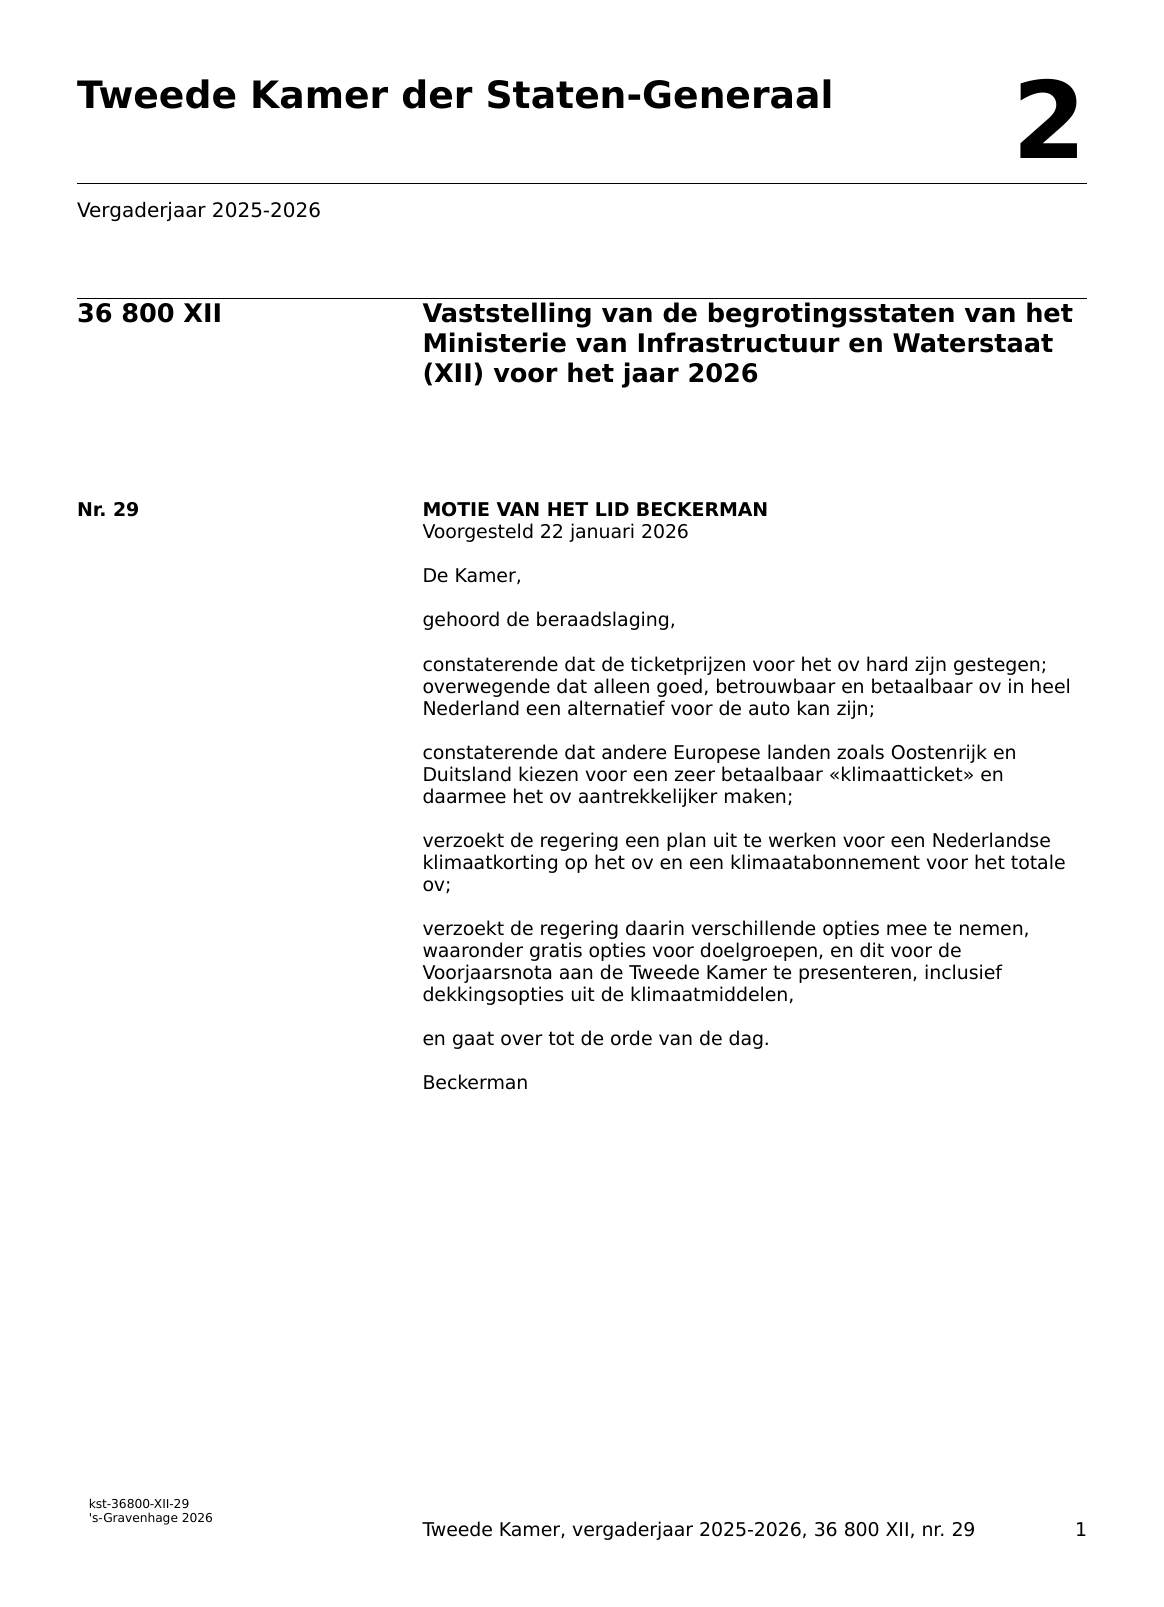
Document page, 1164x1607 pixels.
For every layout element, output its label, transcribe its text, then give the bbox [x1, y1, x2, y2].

text Voorgesteld 22 januari 2026 [422, 521, 1087, 543]
text constaterende dat de ticketprijzen voor het ov hard zijn gestegen; [422, 653, 1087, 676]
text Beckerman [422, 1072, 1087, 1094]
subtitle Nr. 29 MOTIE VAN HET LID BECKERMAN [77, 499, 1087, 521]
table_header 2 [886, 59, 1087, 183]
text overwegende dat alleen goed, betrouwbaar en betaalbaar ov in heel Nederland een alternatief voor de auto kan zijn; [422, 676, 1087, 719]
text verzoekt de regering daarin verschillende opties mee te nemen, waaronder gratis opties voor doelgroepen, en dit voor de Voorjaarsnota aan de Tweede Kamer te presenteren, inclusief dekkingsopties uit de klimaatmiddelen, [422, 918, 1087, 1006]
text 's-Gravenhage 2026 [88, 1511, 323, 1525]
table_cell Vergaderjaar 2025-2026 [77, 184, 1087, 298]
text constaterende dat andere Europese landen zoals Oostenrijk en Duitsland kiezen voor een zeer betaalbaar «klimaatticket» en daarmee het ov aantrekkelijker maken; [422, 742, 1087, 808]
table_header Tweede Kamer der Staten-Generaal [77, 59, 886, 183]
subtitle 36 800 XII Vaststelling van de begrotingsstaten van het Ministerie van Infrastructuur en Waterstaat (XII) voor het jaar 2026 [77, 299, 1087, 388]
text kst-36800-XII-29 [88, 1497, 323, 1511]
text verzoekt de regering een plan uit te werken voor een Nederlandse klimaatkorting op het ov en een klimaatabonnement voor het totale ov; [422, 830, 1087, 896]
text De Kamer, [422, 565, 1087, 587]
text gehoord de beraadslaging, [422, 609, 1087, 631]
text en gaat over tot de orde van de dag. [422, 1028, 1087, 1050]
